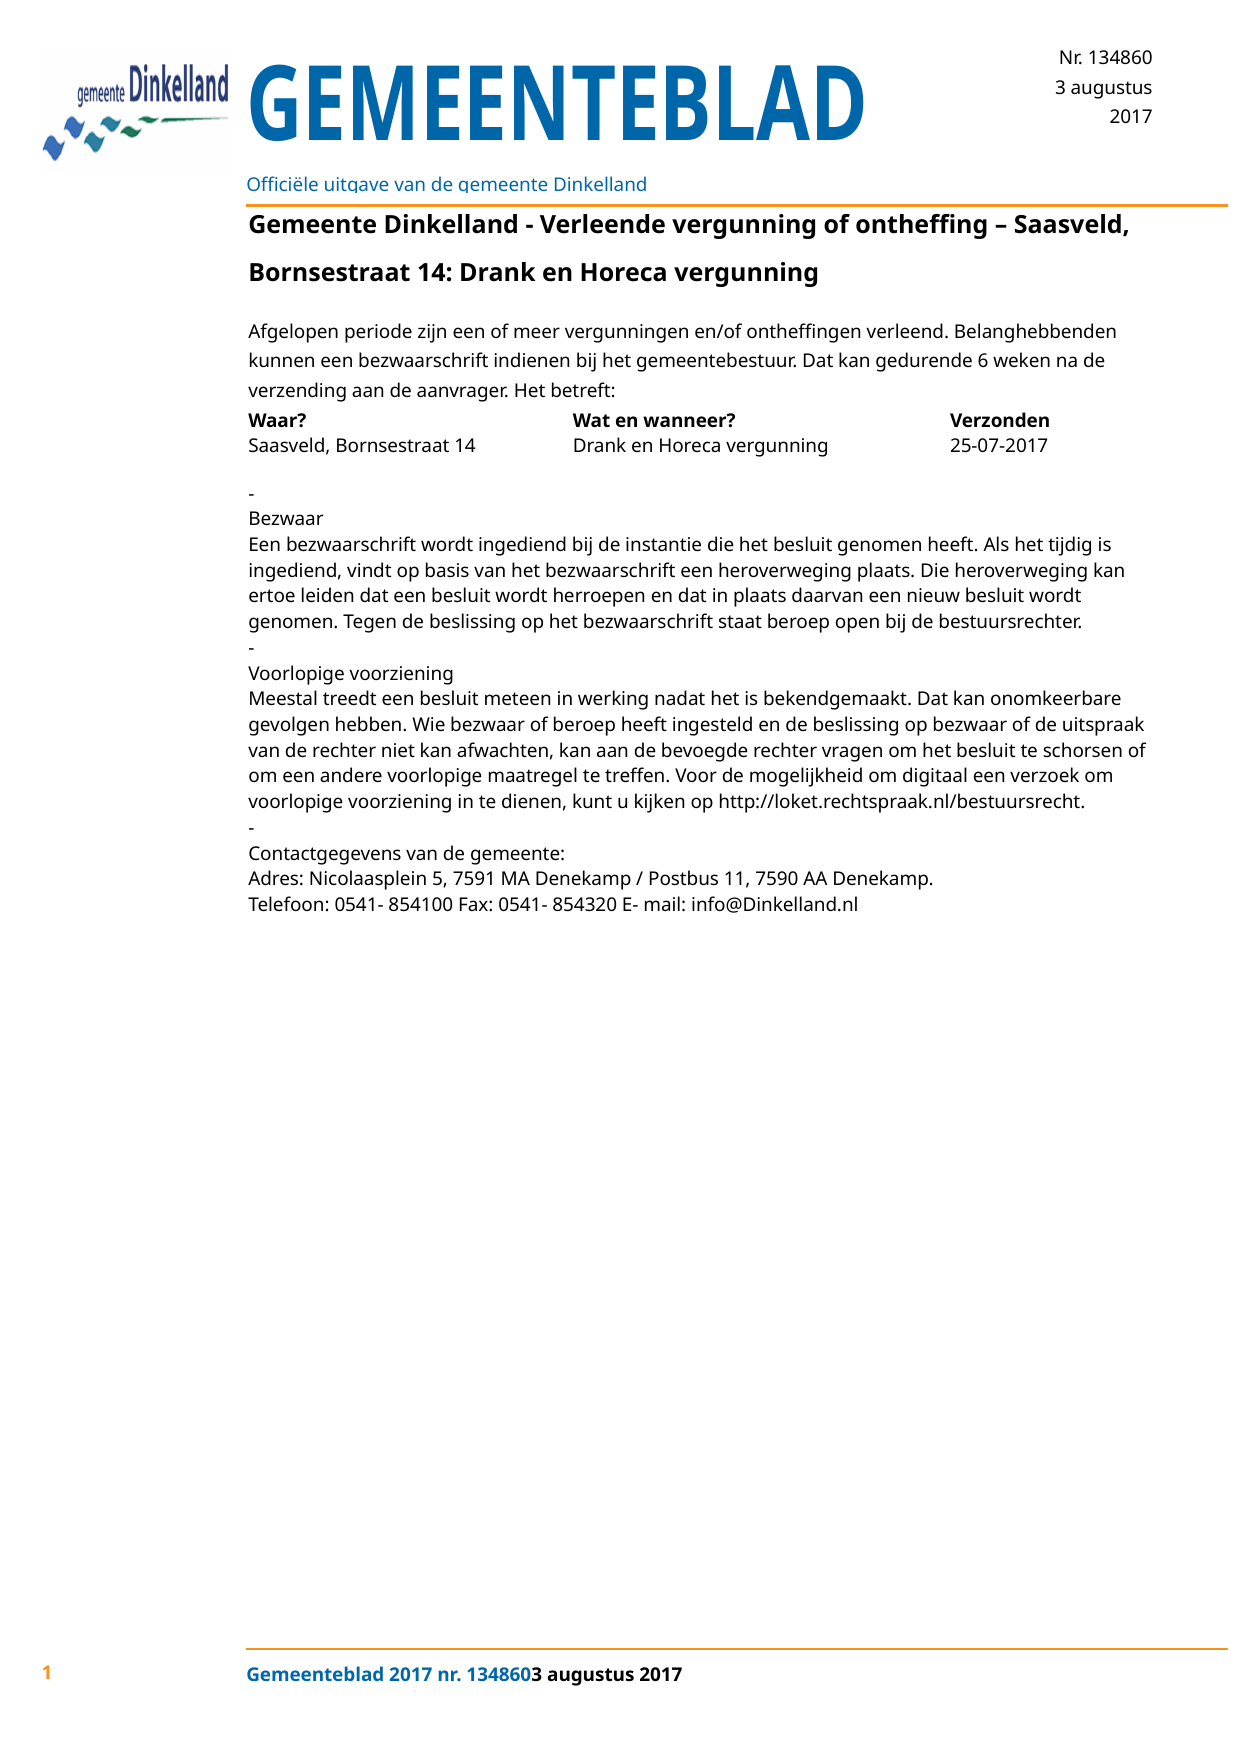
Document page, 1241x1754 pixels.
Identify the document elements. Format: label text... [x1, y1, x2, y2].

text Gemeente Dinkelland - Verleende vergunning of ontheffing – Saasveld, Bornsestraat 14: Drank en Horeca vergunning [248, 207, 1152, 288]
text Meestal treedt een besluit meteen in werking nadat het is bekendgemaakt. Dat kan onomkeerbare gevolgen hebben. Wie bezwaar of beroep heeft ingesteld en de beslissing op bezwaar of de uitspraak van de rechter niet kan afwachten, kan aan de bevoegde rechter vragen om het besluit te schorsen of om een andere voorlopige maatregel te treffen. Voor de mogelijkheid om digitaal een verzoek om voorlopige voorziening in te dienen, kunt u kijken op http://loket.rechtspraak.nl/bestuursrecht. [248, 686, 1152, 814]
table_cell Saasveld, Bornsestraat 14 [248, 433, 573, 458]
table_header Waar? [248, 407, 573, 432]
table_cell 25-07-2017 [950, 433, 1152, 458]
table_cell Drank en Horeca vergunning [573, 433, 950, 458]
picture [41, 47, 231, 172]
text Adres: Nicolaasplein 5, 7591 MA Denekamp / Postbus 11, 7590 AA Denekamp. [248, 866, 1152, 891]
text - [248, 480, 1152, 505]
text - [248, 634, 1152, 660]
text - [248, 814, 1152, 840]
text Afgelopen periode zijn een of meer vergunningen en/of ontheffingen verleend. Belanghebbenden kunnen een bezwaarschrift indienen bij het gemeentebestuur. Dat kan gedurende 6 weken na de verzending aan de aanvrager. Het betreft: [248, 318, 1152, 403]
text Een bezwaarschrift wordt ingediend bij de instantie die het besluit genomen heeft. Als het tijdig is ingediend, vindt op basis van het bezwaarschrift een heroverweging plaats. Die heroverweging kan ertoe leiden dat een besluit wordt herroepen en dat in plaats daarvan een nieuw besluit wordt genomen. Tegen de beslissing op het bezwaarschrift staat beroep open bij de bestuursrechter. [248, 531, 1152, 634]
table_header Verzonden [950, 407, 1152, 432]
text Telefoon: 0541- 854100 Fax: 0541- 854320 E- mail: info@Dinkelland.nl [248, 891, 1152, 917]
text Contactgegevens van de gemeente: [248, 840, 1152, 866]
table_header Wat en wanneer? [573, 407, 950, 432]
text Voorlopige voorziening [248, 660, 1152, 686]
text Bezwaar [248, 505, 1152, 531]
